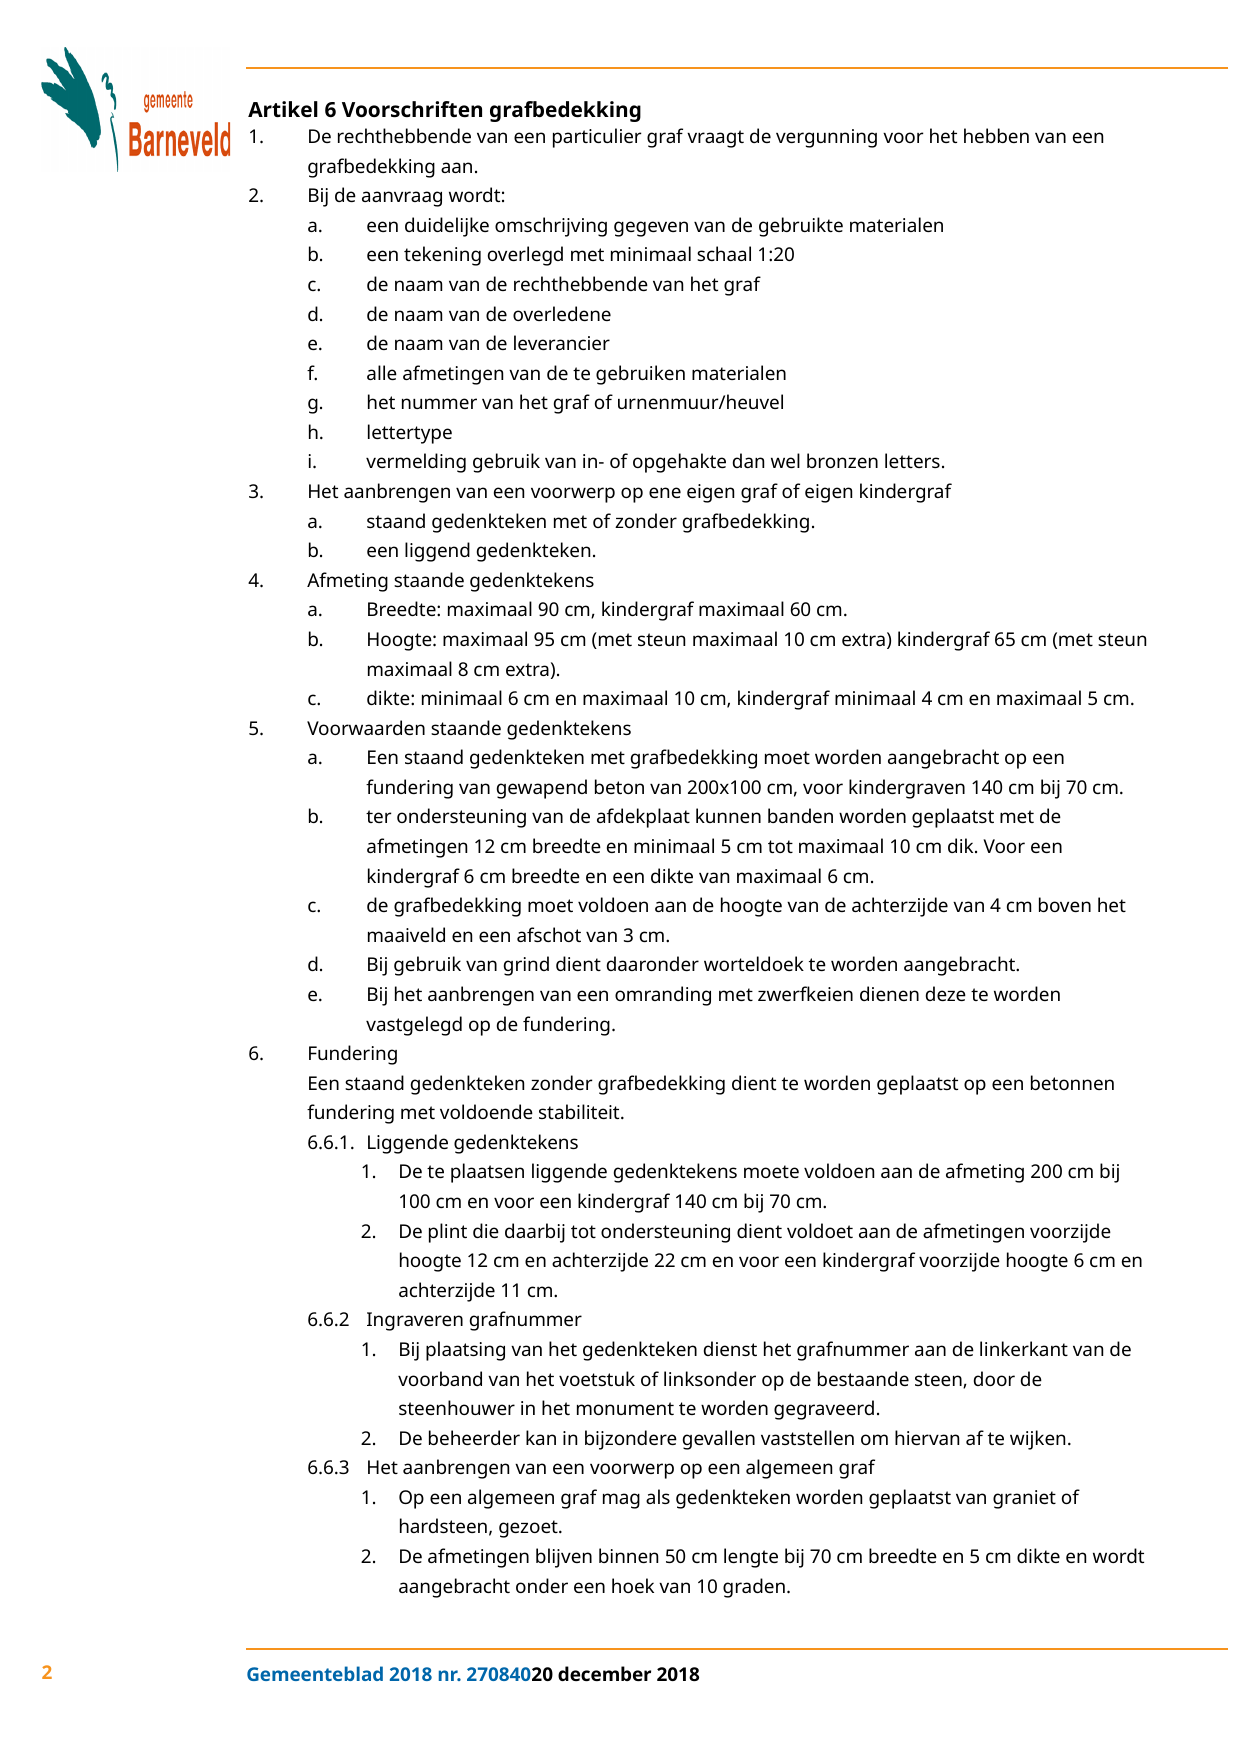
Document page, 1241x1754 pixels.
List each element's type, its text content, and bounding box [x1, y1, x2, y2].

list de naam van de leverancier [307, 330, 1152, 356]
list Op een algemeen graf mag als gedenkteken worden geplaatst van graniet of hardsteen, gezoet. [361, 1484, 1152, 1539]
list Het aanbrengen van een voorwerp op ene eigen graf of eigen kindergraf [248, 478, 1152, 504]
list alle afmetingen van de te gebruiken materialen [307, 360, 1152, 386]
list de grafbedekking moet voldoen aan de hoogte van de achterzijde van 4 cm boven het maaiveld en een afschot van 3 cm. [307, 892, 1152, 948]
list vermelding gebruik van in- of opgehakte dan wel bronzen letters. [307, 449, 1152, 474]
list de naam van de rechthebbende van het graf [307, 271, 1152, 297]
text Artikel 6 Voorschriften grafbedekking [248, 95, 1152, 123]
list De afmetingen blijven binnen 50 cm lengte bij 70 cm breedte en 5 cm dikte en wordt aangebracht onder een hoek van 10 graden. [361, 1543, 1152, 1598]
list De beheerder kan in bijzondere gevallen vaststellen om hiervan af te wijken. [361, 1425, 1152, 1451]
list Het aanbrengen van een voorwerp op een algemeen graf [307, 1454, 1152, 1480]
picture [41, 47, 231, 172]
list De plint die daarbij tot ondersteuning dient voldoet aan de afmetingen voorzijde hoogte 12 cm en achterzijde 22 cm en voor een kindergraf voorzijde hoogte 6 cm en achterzijde 11 cm. [361, 1218, 1152, 1303]
list Een staand gedenkteken met grafbedekking moet worden aangebracht op een fundering van gewapend beton van 200x100 cm, voor kindergraven 140 cm bij 70 cm. [307, 744, 1152, 800]
list Bij gebruik van grind dient daaronder worteldoek te worden aangebracht. [307, 952, 1152, 977]
list een tekening overlegd met minimaal schaal 1:20 [307, 242, 1152, 267]
list een liggend gedenkteken. [307, 537, 1152, 563]
list Hoogte: maximaal 95 cm (met steun maximaal 10 cm extra) kindergraf 65 cm (met steun maximaal 8 cm extra). [307, 626, 1152, 681]
list een duidelijke omschrijving gegeven van de gebruikte materialen [307, 212, 1152, 238]
list Fundering [248, 1040, 1152, 1066]
list Bij plaatsing van het gedenkteken dienst het grafnummer aan de linkerkant van de voorband van het voetstuk of linksonder op de bestaande steen, door de steenhouwer in het monument te worden gegraveerd. [361, 1336, 1152, 1421]
list de naam van de overledene [307, 301, 1152, 326]
list dikte: minimaal 6 cm en maximaal 10 cm, kindergraf minimaal 4 cm en maximaal 5 cm. [307, 685, 1152, 711]
list Afmeting staande gedenktekens [248, 567, 1152, 593]
list Liggende gedenktekens [307, 1129, 1152, 1155]
list lettertype [307, 419, 1152, 445]
list Ingraveren grafnummer [307, 1307, 1152, 1332]
list De te plaatsen liggende gedenktekens moete voldoen aan de afmeting 200 cm bij 100 cm en voor een kindergraf 140 cm bij 70 cm. [361, 1159, 1152, 1214]
list Bij de aanvraag wordt: [248, 182, 1152, 208]
list De rechthebbende van een particulier graf vraagt de vergunning voor het hebben van een grafbedekking aan. [248, 123, 1152, 178]
list Een staand gedenkteken zonder grafbedekking dient te worden geplaatst op een betonnen fundering met voldoende stabiliteit. [248, 1070, 1152, 1125]
list Voorwaarden staande gedenktekens [248, 715, 1152, 741]
list Breedte: maximaal 90 cm, kindergraf maximaal 60 cm. [307, 597, 1152, 622]
list staand gedenkteken met of zonder grafbedekking. [307, 508, 1152, 533]
list het nummer van het graf of urnenmuur/heuvel [307, 389, 1152, 415]
list ter ondersteuning van de afdekplaat kunnen banden worden geplaatst met de afmetingen 12 cm breedte en minimaal 5 cm tot maximaal 10 cm dik. Voor een kindergraf 6 cm breedte en een dikte van maximaal 6 cm. [307, 804, 1152, 888]
list Bij het aanbrengen van een omranding met zwerfkeien dienen deze te worden vastgelegd op de fundering. [307, 981, 1152, 1036]
